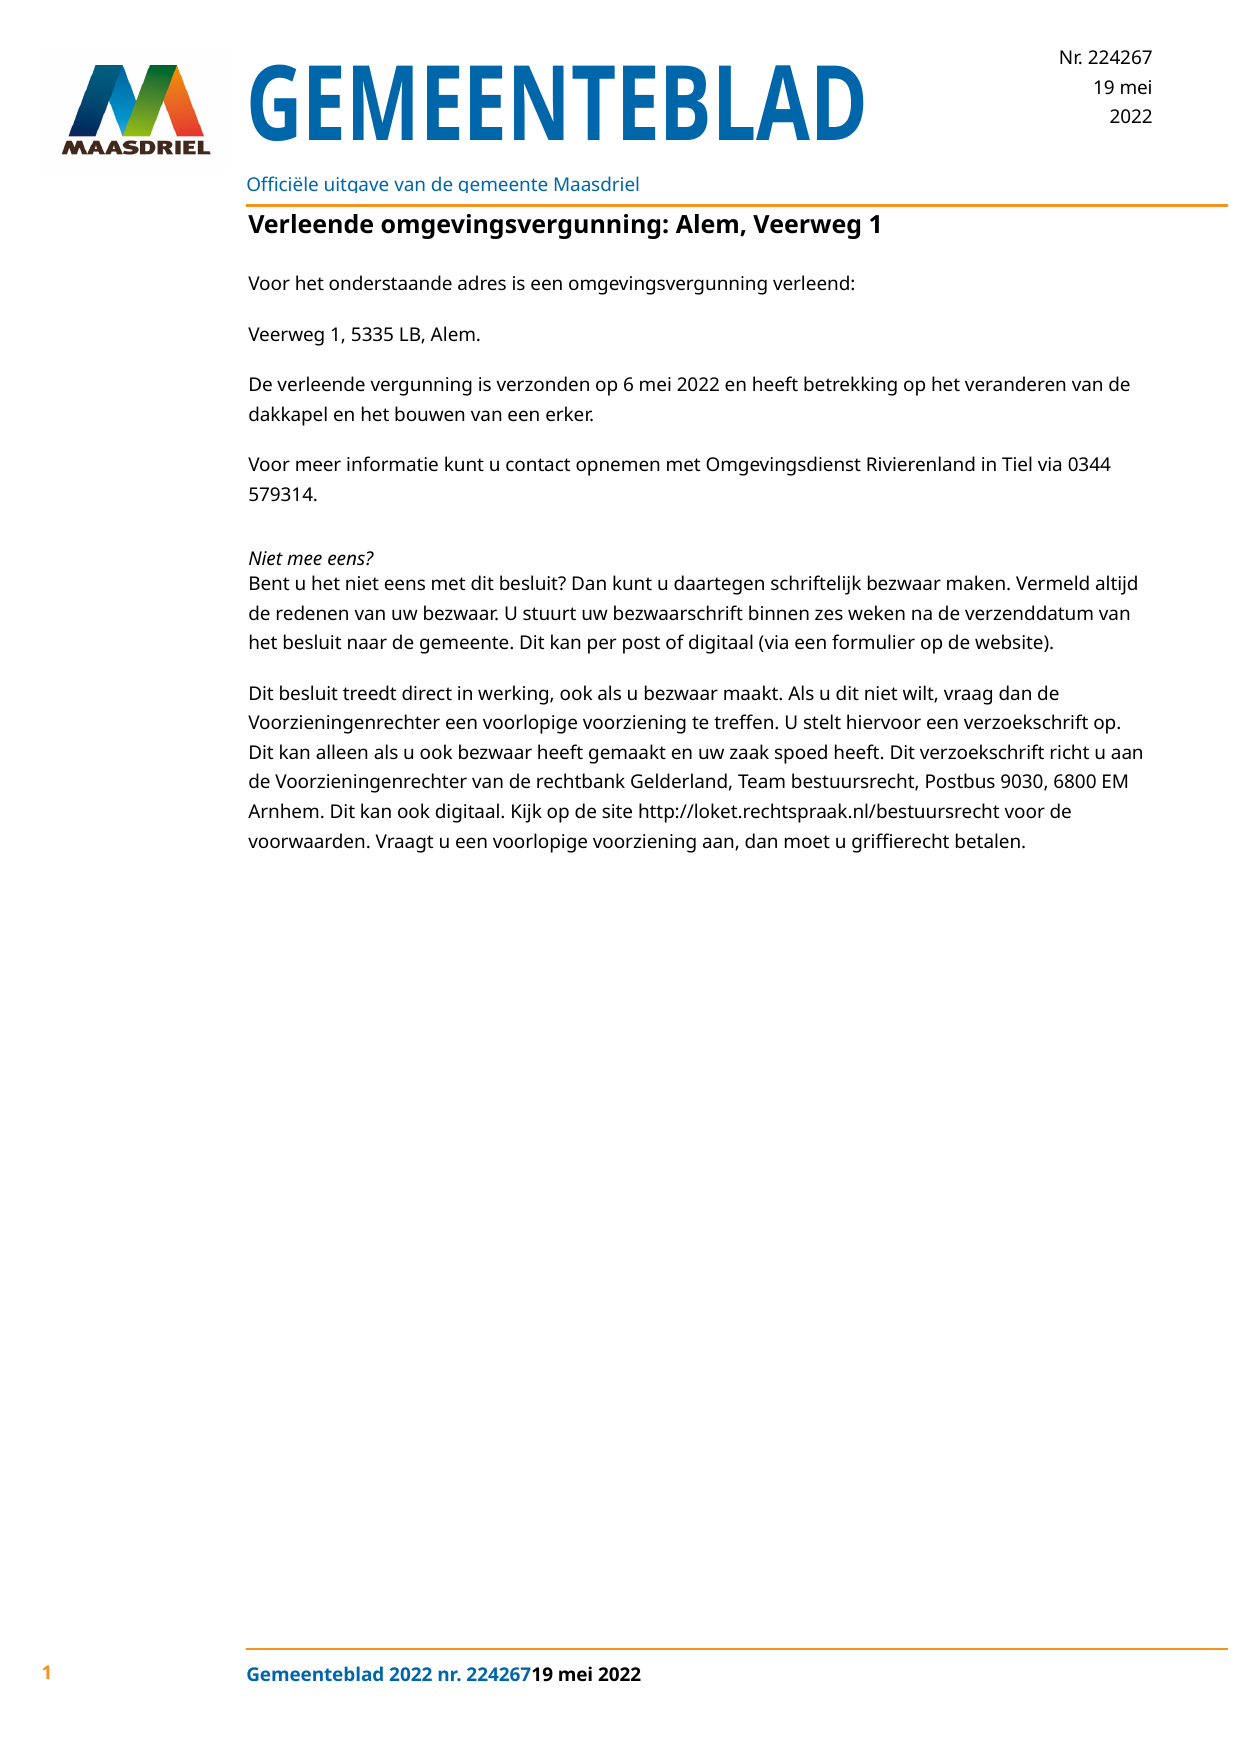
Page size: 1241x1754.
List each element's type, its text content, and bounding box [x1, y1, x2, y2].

text Veerweg 1, 5335 LB, Alem. [248, 321, 1152, 346]
text Dit besluit treedt direct in werking, ook als u bezwaar maakt. Als u dit niet wilt, vraag dan de Voorzieningenrechter een voorlopige voorziening te treffen. U stelt hiervoor een verzoekschrift op. Dit kan alleen als u ook bezwaar heeft gemaakt en uw zaak spoed heeft. Dit verzoekschrift richt u aan de Voorzieningenrechter van de rechtbank Gelderland, Team bestuursrecht, Postbus 9030, 6800 EM Arnhem. Dit kan ook digitaal. Kijk op de site http://loket.rechtspraak.nl/bestuursrecht voor de voorwaarden. Vraagt u een voorlopige voorziening aan, dan moet u griffierecht betalen. [248, 680, 1152, 854]
text Voor meer informatie kunt u contact opnemen met Omgevingsdienst Rivierenland in Tiel via 0344 579314. [248, 451, 1152, 506]
text De verleende vergunning is verzonden op 6 mei 2022 en heeft betrekking op het veranderen van de dakkapel en het bouwen van een erker. [248, 371, 1152, 426]
text Niet mee eens? [248, 545, 1152, 570]
text Bent u het niet eens met dit besluit? Dan kunt u daartegen schriftelijk bezwaar maken. Vermeld altijd de redenen van uw bezwaar. U stuurt uw bezwaarschrift binnen zes weken na de verzenddatum van het besluit naar de gemeente. Dit kan per post of digitaal (via een formulier op de website). [248, 570, 1152, 655]
picture [41, 47, 231, 172]
text Voor het onderstaande adres is een omgevingsvergunning verleend: [248, 270, 1152, 296]
text Verleende omgevingsvergunning: Alem, Veerweg 1 [248, 207, 1152, 241]
